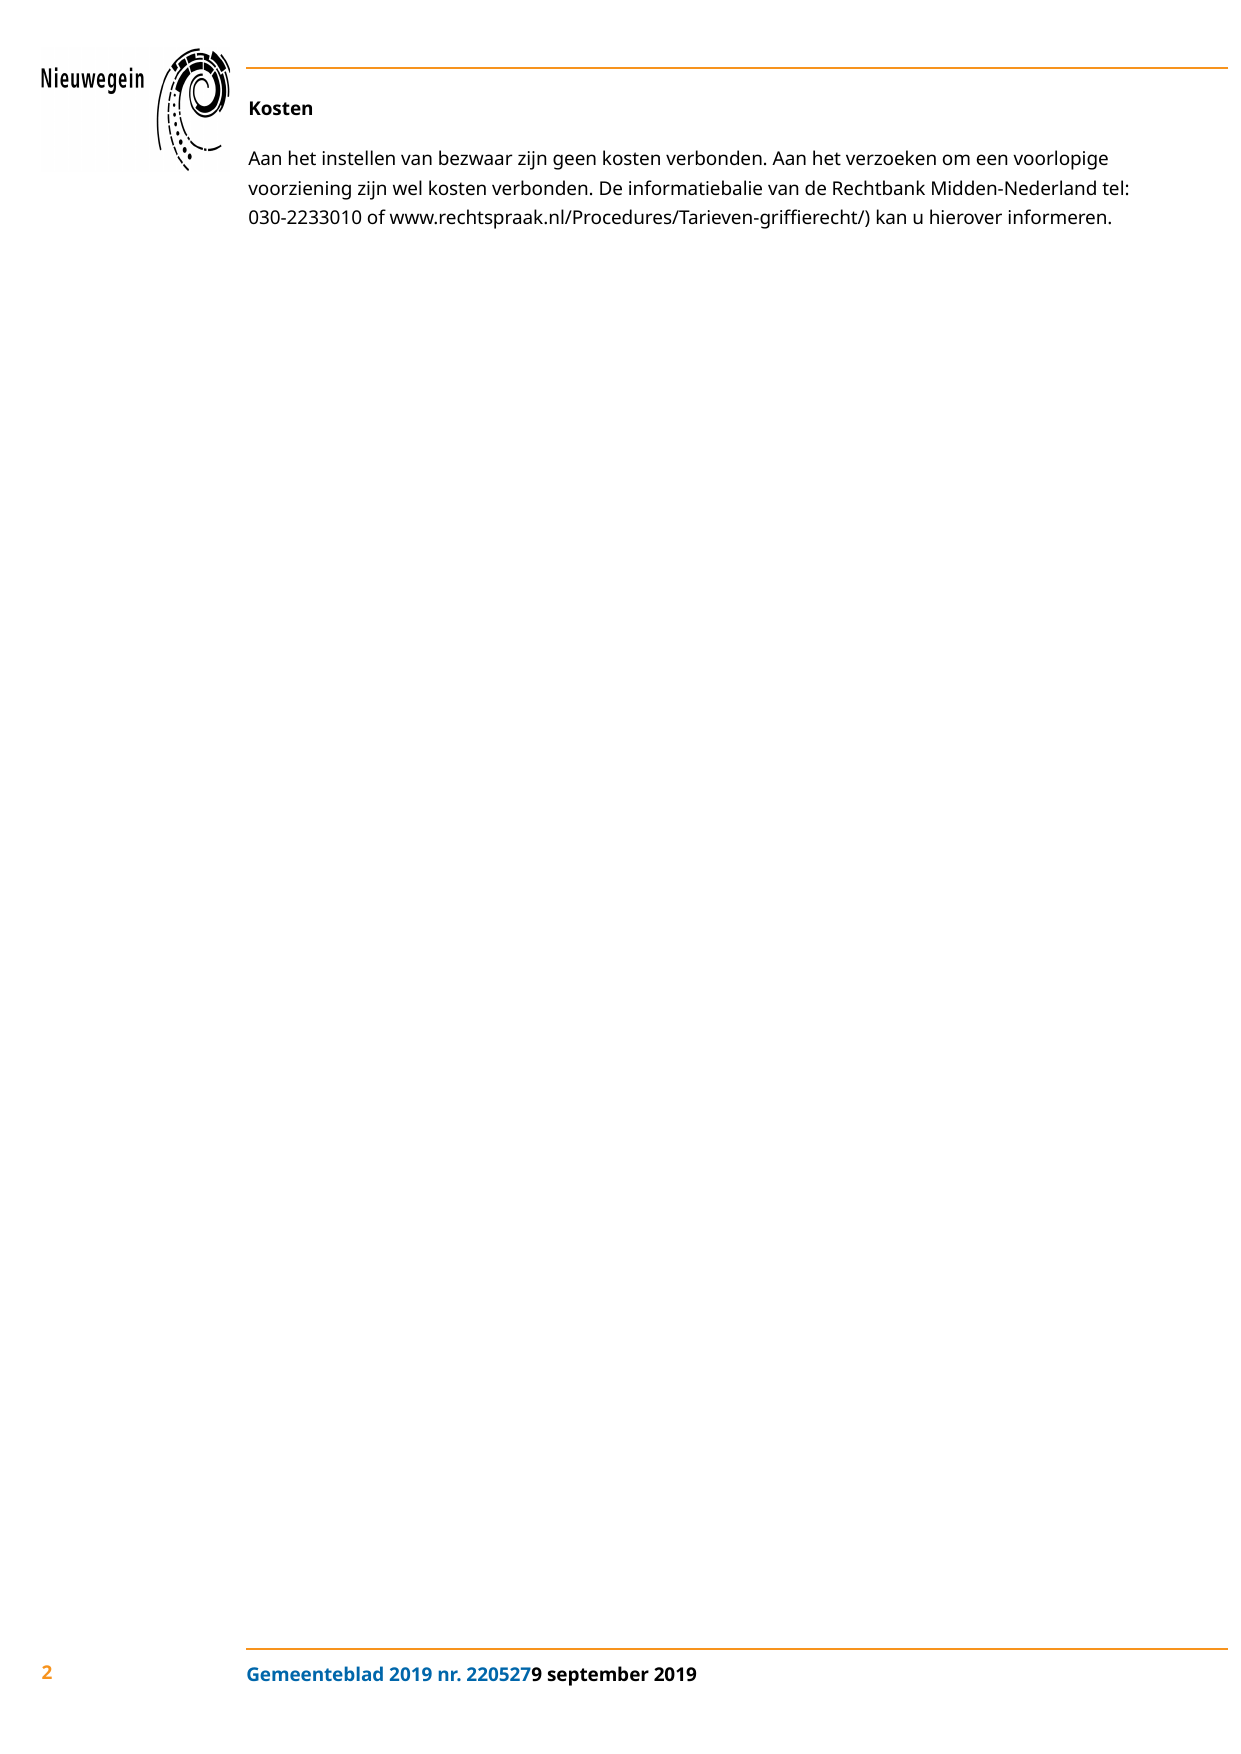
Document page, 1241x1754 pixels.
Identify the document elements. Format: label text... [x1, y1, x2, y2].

picture [41, 47, 231, 172]
text Aan het instellen van bezwaar zijn geen kosten verbonden. Aan het verzoeken om een voorlopige voorziening zijn wel kosten verbonden. De informatiebalie van de Rechtbank Midden-Nederland tel: 030-2233010 of www.rechtspraak.nl/Procedures/Tarieven-griffierecht/) kan u hierover informeren. [248, 145, 1152, 230]
text Kosten [248, 95, 1152, 121]
